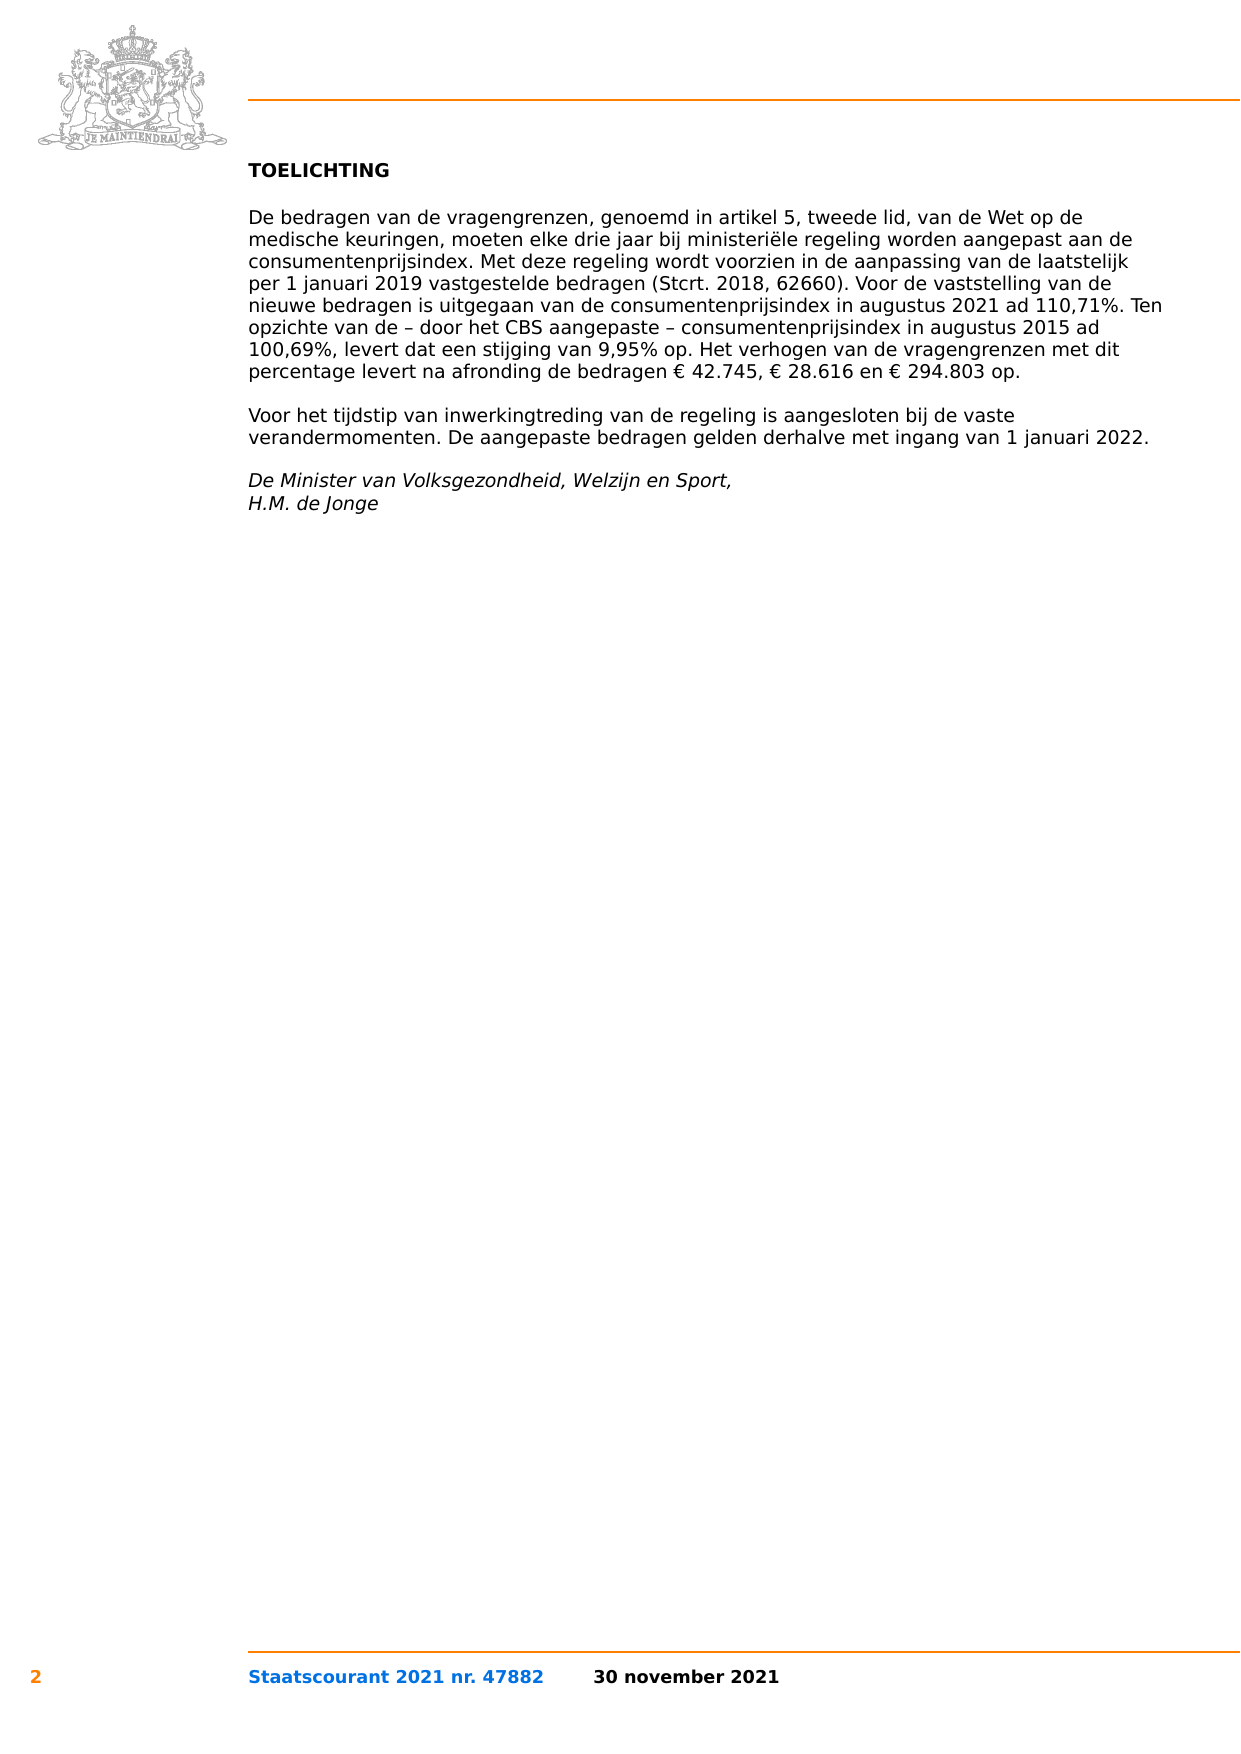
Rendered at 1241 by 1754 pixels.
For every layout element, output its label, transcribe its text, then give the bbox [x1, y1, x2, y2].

text Voor het tijdstip van inwerkingtreding van de regeling is aangesloten bij de vaste verandermomenten. De aangepaste bedragen gelden derhalve met ingang van 1 januari 2022. [248, 404, 1163, 448]
subtitle TOELICHTING [248, 160, 1163, 182]
picture [38, 25, 227, 150]
text De Minister van Volksgezondheid, Welzijn en Sport, H.M. de Jonge [248, 470, 1163, 514]
text De bedragen van de vragengrenzen, genoemd in artikel 5, tweede lid, van de Wet op de medische keuringen, moeten elke drie jaar bij ministeriële regeling worden aangepast aan de consumentenprijsindex. Met deze regeling wordt voorzien in de aanpassing van de laatstelijk per 1 januari 2019 vastgestelde bedragen (Stcrt. 2018, 62660). Voor de vaststelling van de nieuwe bedragen is uitgegaan van de consumentenprijsindex in augustus 2021 ad 110,71%. Ten opzichte van de – door het CBS aangepaste – consumentenprijsindex in augustus 2015 ad 100,69%, levert dat een stijging van 9,95% op. Het verhogen van de vragengrenzen met dit percentage levert na afronding de bedragen € 42.745, € 28.616 en € 294.803 op. [248, 207, 1163, 383]
